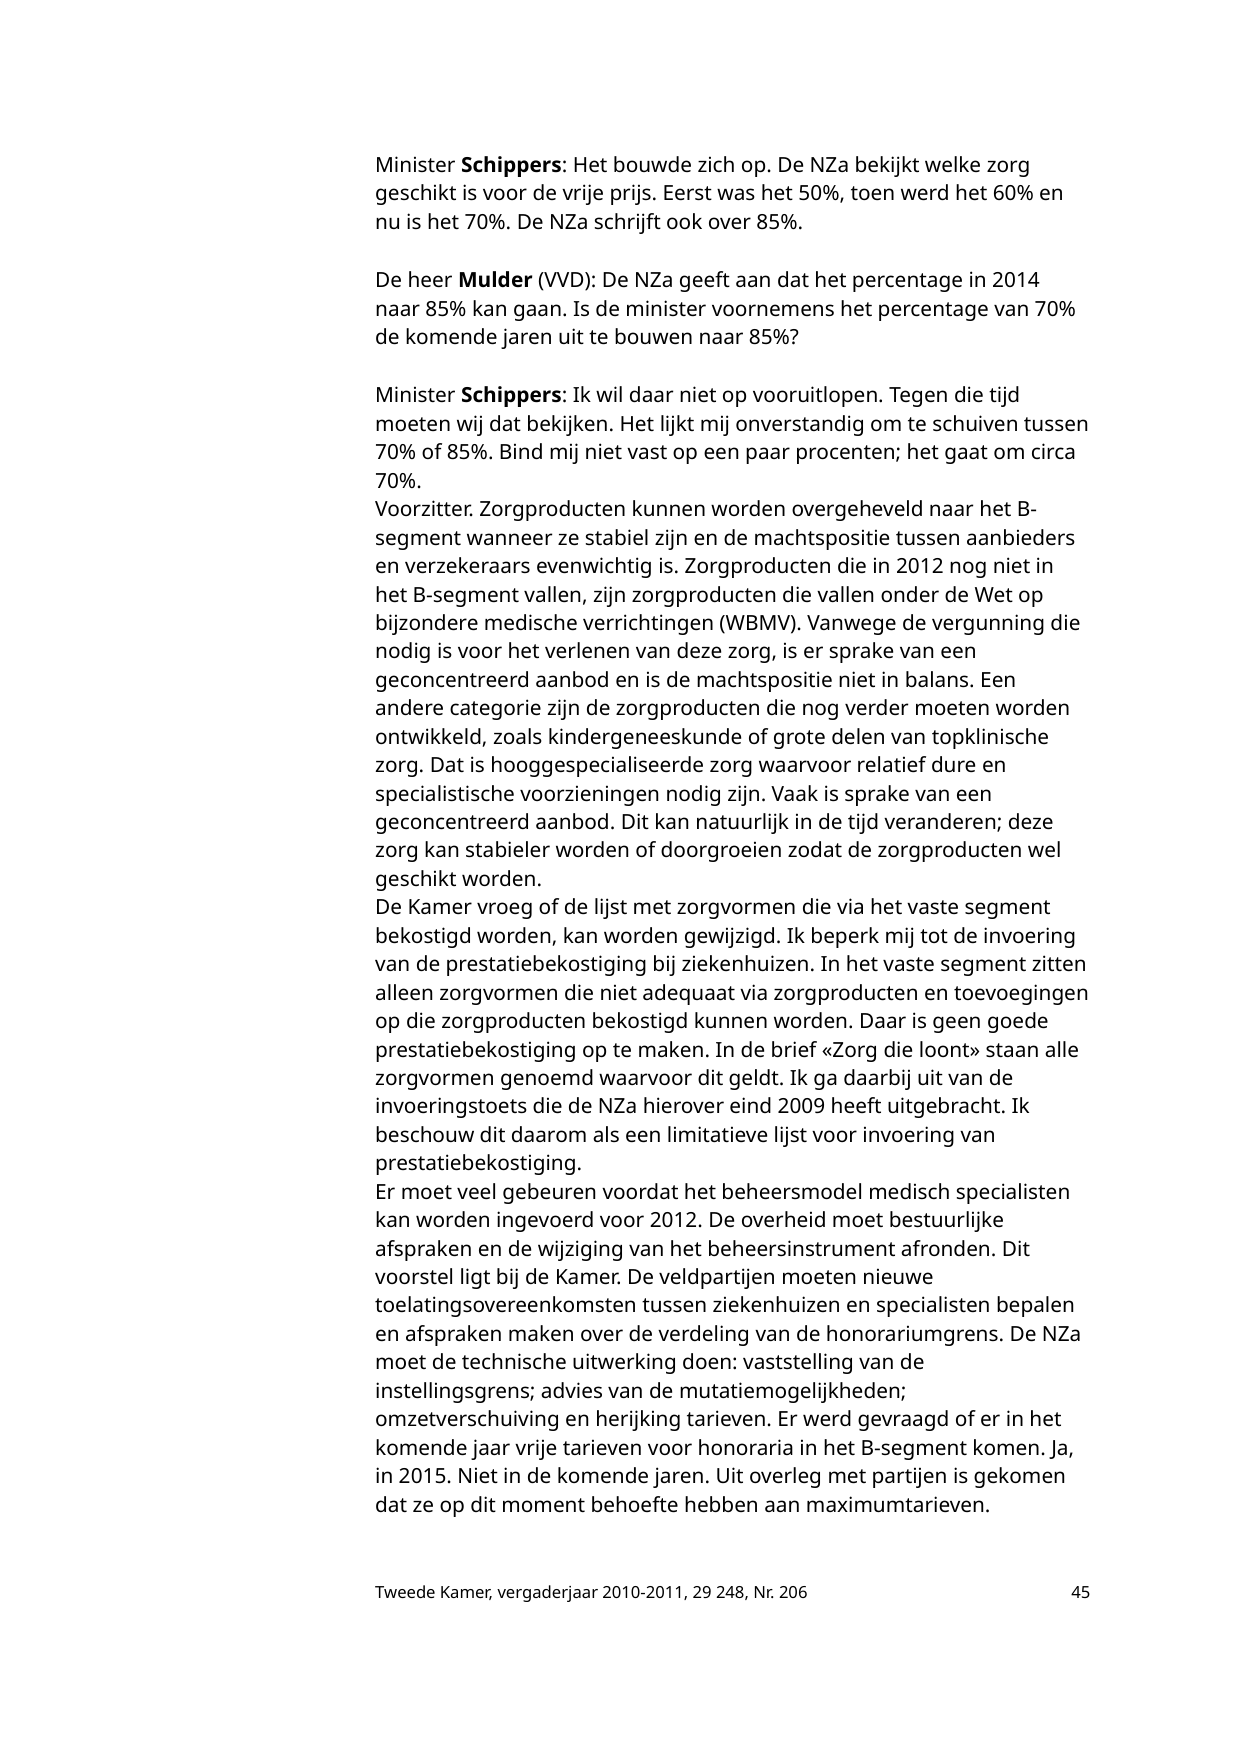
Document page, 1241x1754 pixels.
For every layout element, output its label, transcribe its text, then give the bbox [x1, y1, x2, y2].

text Voorzitter. Zorgproducten kunnen worden overgeheveld naar het B-segment wanneer ze stabiel zijn en de machtspositie tussen aanbieders en verzekeraars evenwichtig is. Zorgproducten die in 2012 nog niet in het B-segment vallen, zijn zorgproducten die vallen onder de Wet op bijzondere medische verrichtingen (WBMV). Vanwege de vergunning die nodig is voor het verlenen van deze zorg, is er sprake van een geconcentreerd aanbod en is de machtspositie niet in balans. Een andere categorie zijn de zorgproducten die nog verder moeten worden ontwikkeld, zoals kindergeneeskunde of grote delen van topklinische zorg. Dat is hooggespecialiseerde zorg waarvoor relatief dure en specialistische voorzieningen nodig zijn. Vaak is sprake van een geconcentreerd aanbod. Dit kan natuurlijk in de tijd veranderen; deze zorg kan stabieler worden of doorgroeien zodat de zorgproducten wel geschikt worden. [375, 494, 1090, 892]
text Minister Schippers: Ik wil daar niet op vooruitlopen. Tegen die tijd moeten wij dat bekijken. Het lijkt mij onverstandig om te schuiven tussen 70% of 85%. Bind mij niet vast op een paar procenten; het gaat om circa 70%. [375, 381, 1090, 494]
text De Kamer vroeg of de lijst met zorgvormen die via het vaste segment bekostigd worden, kan worden gewijzigd. Ik beperk mij tot de invoering van de prestatiebekostiging bij ziekenhuizen. In het vaste segment zitten alleen zorgvormen die niet adequaat via zorgproducten en toevoegingen op die zorgproducten bekostigd kunnen worden. Daar is geen goede prestatiebekostiging op te maken. In de brief «Zorg die loont» staan alle zorgvormen genoemd waarvoor dit geldt. Ik ga daarbij uit van de invoeringstoets die de NZa hierover eind 2009 heeft uitgebracht. Ik beschouw dit daarom als een limitatieve lijst voor invoering van prestatiebekostiging. [375, 892, 1090, 1177]
text De heer Mulder (VVD): De NZa geeft aan dat het percentage in 2014 naar 85% kan gaan. Is de minister voornemens het percentage van 70% de komende jaren uit te bouwen naar 85%? [375, 265, 1090, 351]
text Minister Schippers: Het bouwde zich op. De NZa bekijkt welke zorg geschikt is voor de vrije prijs. Eerst was het 50%, toen werd het 60% en nu is het 70%. De NZa schrijft ook over 85%. [375, 150, 1090, 235]
text Er moet veel gebeuren voordat het beheersmodel medisch specialisten kan worden ingevoerd voor 2012. De overheid moet bestuurlijke afspraken en de wijziging van het beheersinstrument afronden. Dit voorstel ligt bij de Kamer. De veldpartijen moeten nieuwe toelatingsovereenkomsten tussen ziekenhuizen en specialisten bepalen en afspraken maken over de verdeling van de honorariumgrens. De NZa moet de technische uitwerking doen: vaststelling van de instellingsgrens; advies van de mutatiemogelijkheden; omzetverschuiving en herijking tarieven. Er werd gevraagd of er in het komende jaar vrije tarieven voor honoraria in het B-segment komen. Ja, in 2015. Niet in de komende jaren. Uit overleg met partijen is gekomen dat ze op dit moment behoefte hebben aan maximumtarieven. [375, 1177, 1090, 1518]
